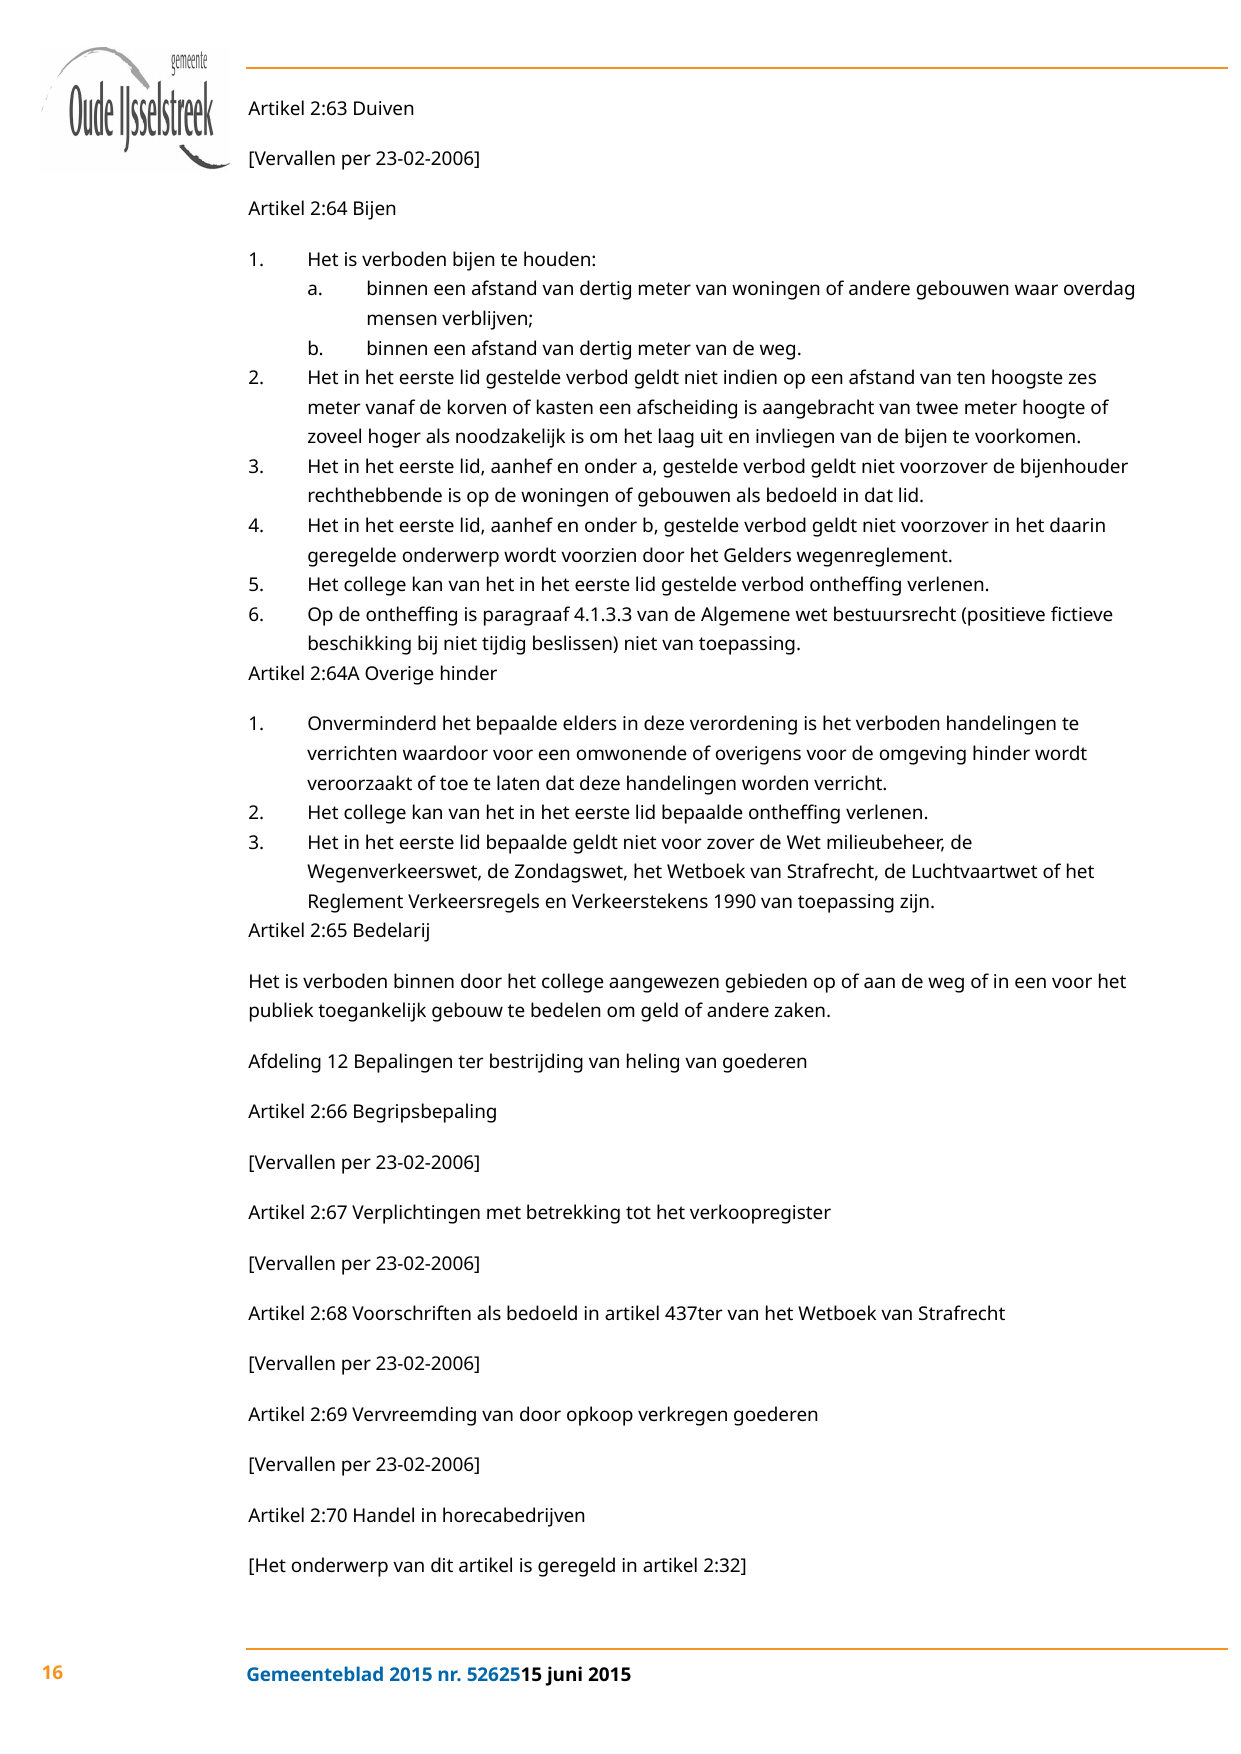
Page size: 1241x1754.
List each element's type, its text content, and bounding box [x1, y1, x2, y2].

text Het is verboden binnen door het college aangewezen gebieden op of aan de weg of in een voor het publiek toegankelijk gebouw te bedelen om geld of andere zaken. [248, 968, 1152, 1023]
list Het in het eerste lid, aanhef en onder b, gestelde verbod geldt niet voorzover in het daarin geregelde onderwerp wordt voorzien door het Gelders wegenreglement. [248, 512, 1152, 568]
list Op de ontheffing is paragraaf 4.1.3.3 van de Algemene wet bestuursrecht (positieve fictieve beschikking bij niet tijdig beslissen) niet van toepassing. [248, 601, 1152, 656]
list Onverminderd het bepaalde elders in deze verordening is het verboden handelingen te verrichten waardoor voor een omwonende of overigens voor de omgeving hinder wordt veroorzaakt of toe te laten dat deze handelingen worden verricht. [248, 711, 1152, 796]
list binnen een afstand van dertig meter van de weg. [307, 335, 1152, 361]
picture [41, 47, 231, 172]
text [Het onderwerp van dit artikel is geregeld in artikel 2:32] [248, 1552, 1152, 1578]
list binnen een afstand van dertig meter van woningen of andere gebouwen waar overdag mensen verblijven; [307, 276, 1152, 331]
text Artikel 2:65 Bedelarij [248, 918, 1152, 943]
list Het in het eerste lid gestelde verbod geldt niet indien op een afstand van ten hoogste zes meter vanaf de korven of kasten een afscheiding is aangebracht van twee meter hoogte of zoveel hoger als noodzakelijk is om het laag uit en invliegen van de bijen te voorkomen. [248, 364, 1152, 449]
text Artikel 2:64A Overige hinder [248, 660, 1152, 686]
text Artikel 2:64 Bijen [248, 196, 1152, 221]
list Het in het eerste lid bepaalde geldt niet voor zover de Wet milieubeheer, de Wegenverkeerswet, de Zondagswet, het Wetboek van Strafrecht, de Luchtvaartwet of het Reglement Verkeersregels en Verkeerstekens 1990 van toepassing zijn. [248, 829, 1152, 914]
list Het college kan van het in het eerste lid bepaalde ontheffing verlenen. [248, 799, 1152, 825]
text [Vervallen per 23-02-2006] [248, 1149, 1152, 1175]
list Het is verboden bijen te houden: [248, 246, 1152, 272]
text Artikel 2:69 Vervreemding van door opkoop verkregen goederen [248, 1401, 1152, 1427]
text Afdeling 12 Bepalingen ter bestrijding van heling van goederen [248, 1048, 1152, 1074]
text [Vervallen per 23-02-2006] [248, 145, 1152, 171]
text Artikel 2:68 Voorschriften als bedoeld in artikel 437ter van het Wetboek van Strafrecht [248, 1300, 1152, 1326]
list Het in het eerste lid, aanhef en onder a, gestelde verbod geldt niet voorzover de bijenhouder rechthebbende is op de woningen of gebouwen als bedoeld in dat lid. [248, 453, 1152, 508]
text [Vervallen per 23-02-2006] [248, 1451, 1152, 1477]
text Artikel 2:66 Begripsbepaling [248, 1098, 1152, 1124]
text Artikel 2:70 Handel in horecabedrijven [248, 1502, 1152, 1528]
text [Vervallen per 23-02-2006] [248, 1351, 1152, 1376]
text Artikel 2:67 Verplichtingen met betrekking tot het verkoopregister [248, 1199, 1152, 1225]
list Het college kan van het in het eerste lid gestelde verbod ontheffing verlenen. [248, 571, 1152, 597]
text Artikel 2:63 Duiven [248, 95, 1152, 121]
text [Vervallen per 23-02-2006] [248, 1250, 1152, 1276]
